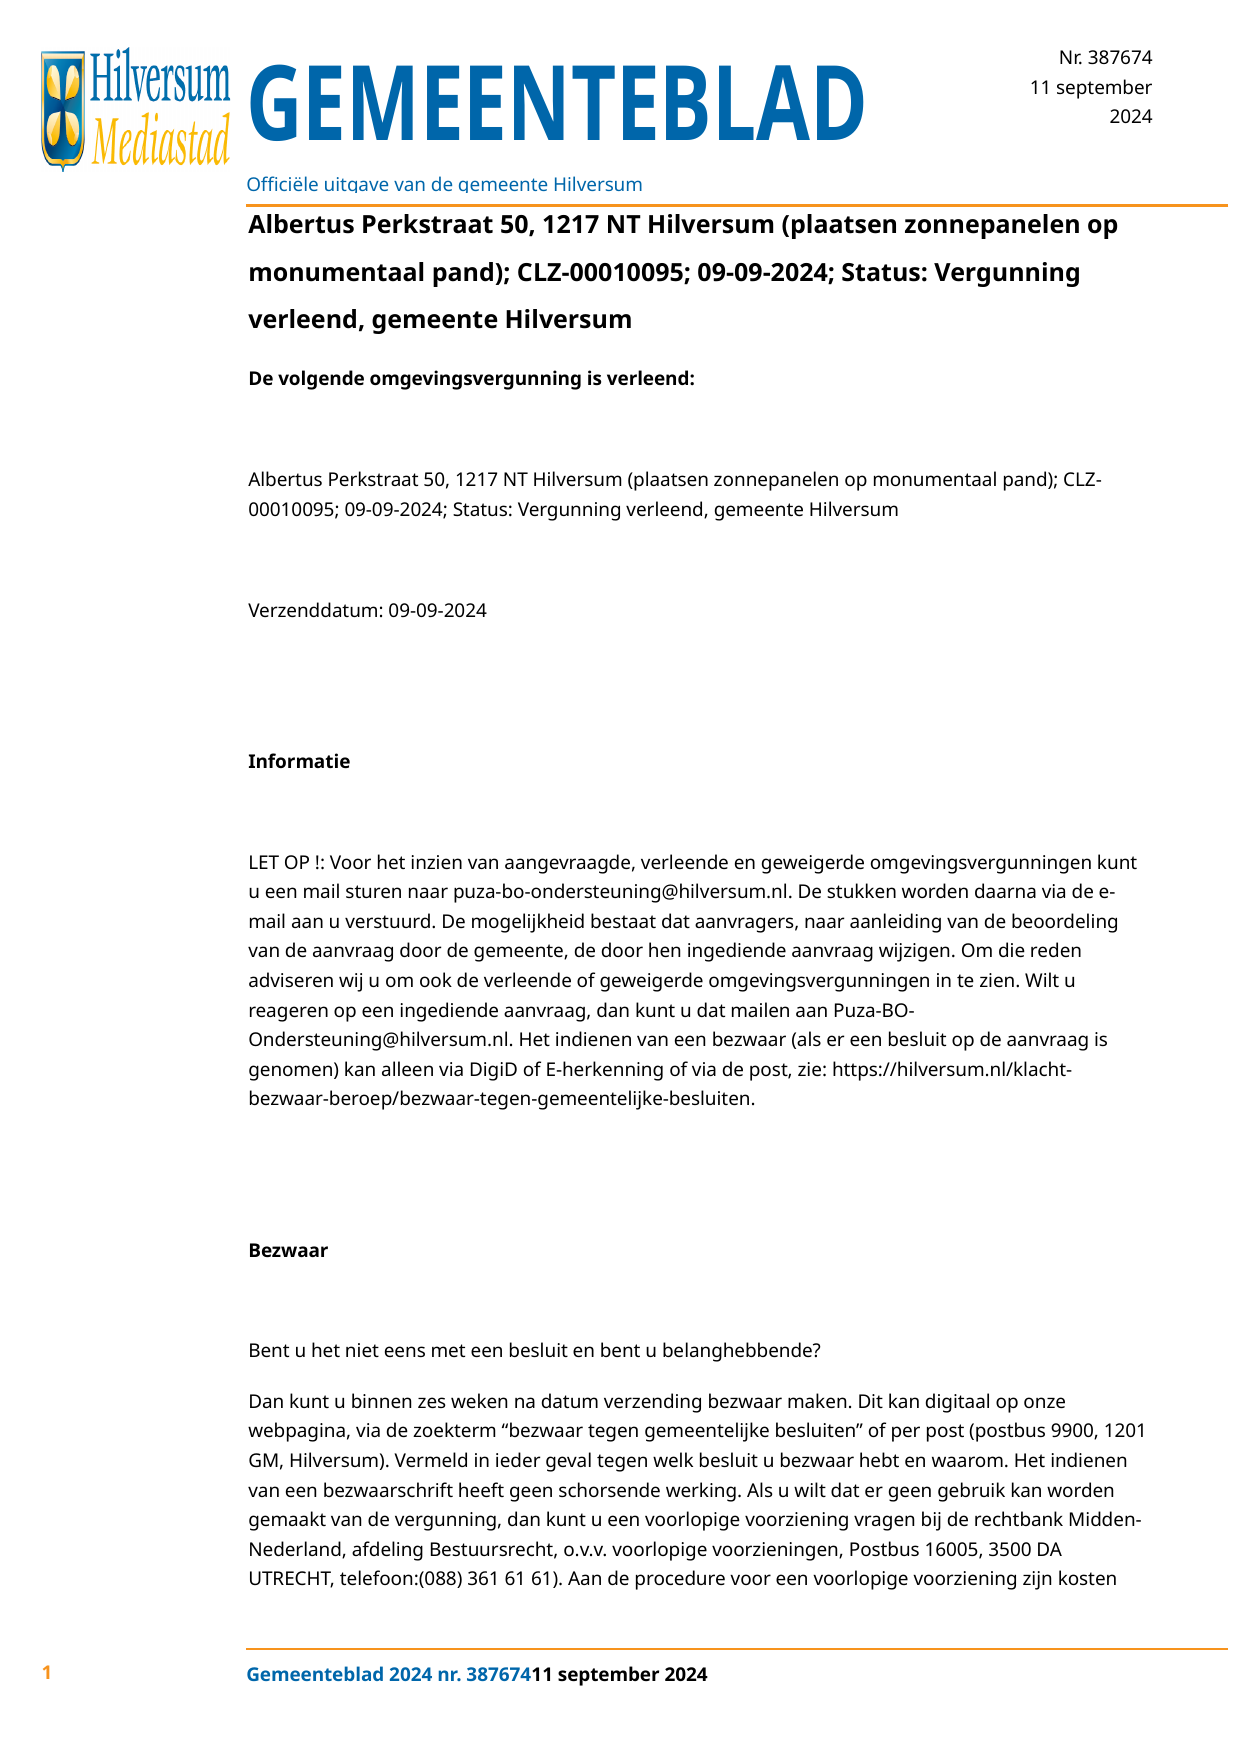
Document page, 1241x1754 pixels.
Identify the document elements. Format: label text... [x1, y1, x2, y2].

text Albertus Perkstraat 50, 1217 NT Hilversum (plaatsen zonnepanelen op monumentaal pand); CLZ-00010095; 09-09-2024; Status: Vergunning verleend, gemeente Hilversum [248, 466, 1152, 522]
text Bent u het niet eens met een besluit en bent u belanghebbende? [248, 1338, 1152, 1363]
text Verzenddatum: 09-09-2024 [248, 597, 1152, 622]
text LET OP !: Voor het inzien van aangevraagde, verleende en geweigerde omgevingsvergunningen kunt u een mail sturen naar puza-bo-ondersteuning@hilversum.nl. De stukken worden daarna via de e-mail aan u verstuurd. De mogelijkheid bestaat dat aanvragers, naar aanleiding van de beoordeling van de aanvraag door de gemeente, de door hen ingediende aanvraag wijzigen. Om die reden adviseren wij u om ook de verleende of geweigerde omgevingsvergunningen in te zien. Wilt u reageren op een ingediende aanvraag, dan kunt u dat mailen aan Puza-BO-Ondersteuning@hilversum.nl. Het indienen van een bezwaar (als er een besluit op de aanvraag is genomen) kan alleen via DigiD of E-herkenning of via de post, zie: https://hilversum.nl/klacht-bezwaar-beroep/bezwaar-tegen-gemeentelijke-besluiten. [248, 849, 1152, 1111]
text Albertus Perkstraat 50, 1217 NT Hilversum (plaatsen zonnepanelen op monumentaal pand); CLZ-00010095; 09-09-2024; Status: Vergunning verleend, gemeente Hilversum [248, 207, 1152, 336]
text Dan kunt u binnen zes weken na datum verzending bezwaar maken. Dit kan digitaal op onze webpagina, via de zoekterm “bezwaar tegen gemeentelijke besluiten” of per post (postbus 9900, 1201 GM, Hilversum). Vermeld in ieder geval tegen welk besluit u bezwaar hebt en waarom. Het indienen van een bezwaarschrift heeft geen schorsende werking. Als u wilt dat er geen gebruik kan worden gemaakt van de vergunning, dan kunt u een voorlopige voorziening vragen bij de rechtbank Midden-Nederland, afdeling Bestuursrecht, o.v.v. voorlopige voorzieningen, Postbus 16005, 3500 DA UTRECHT, telefoon:(088) 361 61 61). Aan de procedure voor een voorlopige voorziening zijn kosten [248, 1388, 1152, 1591]
text Bezwaar [248, 1237, 1152, 1262]
picture [41, 47, 231, 172]
text De volgende omgevingsvergunning is verleend: [248, 366, 1152, 391]
text Informatie [248, 748, 1152, 774]
